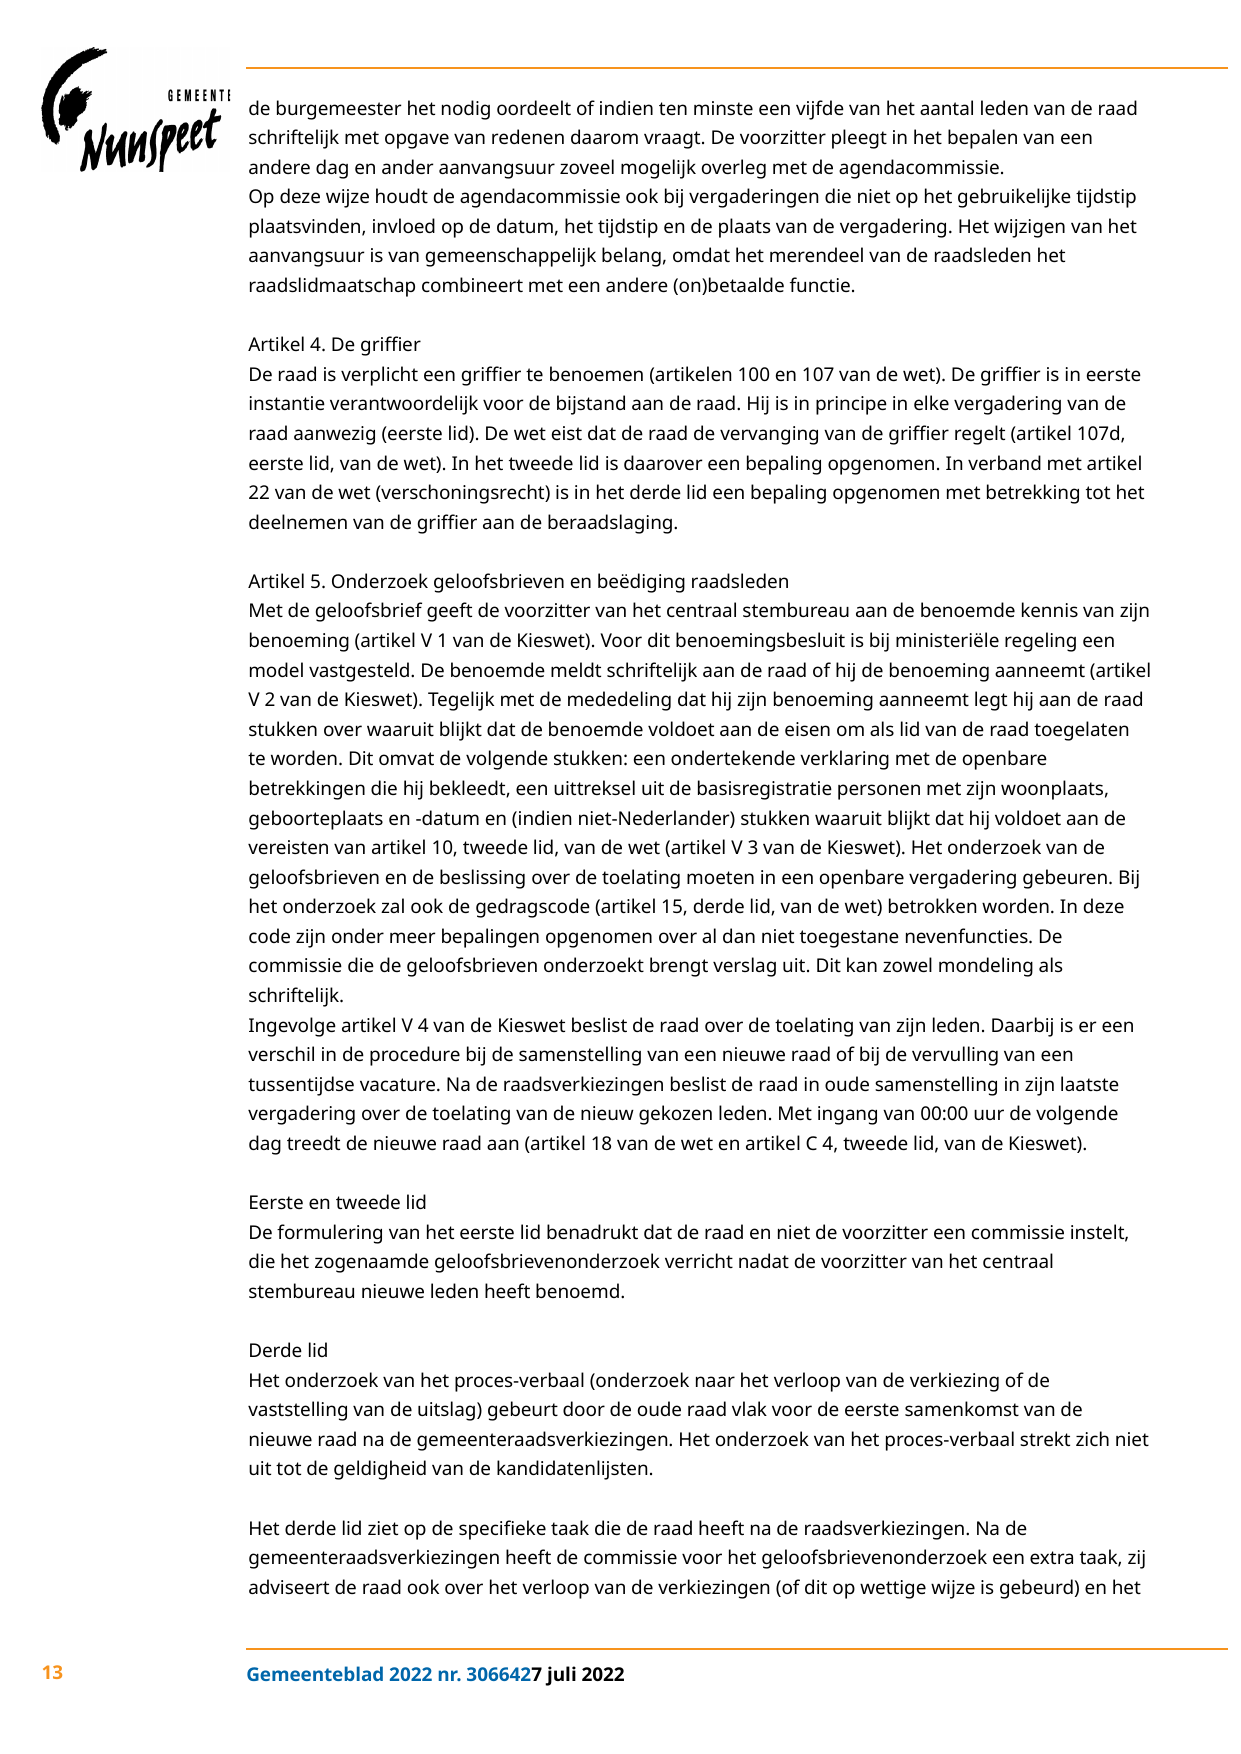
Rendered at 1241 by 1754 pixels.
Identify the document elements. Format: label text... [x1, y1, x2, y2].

text De formulering van het eerste lid benadrukt dat de raad en niet de voorzitter een commissie instelt, die het zogenaamde geloofsbrievenonderzoek verricht nadat de voorzitter van het centraal stembureau nieuwe leden heeft benoemd. [248, 1219, 1152, 1304]
text Ingevolge artikel V 4 van de Kieswet beslist de raad over de toelating van zijn leden. Daarbij is er een verschil in de procedure bij de samenstelling van een nieuwe raad of bij de vervulling van een tussentijdse vacature. Na de raadsverkiezingen beslist de raad in oude samenstelling in zijn laatste vergadering over de toelating van de nieuw gekozen leden. Met ingang van 00:00 uur de volgende dag treedt de nieuwe raad aan (artikel 18 van de wet en artikel C 4, tweede lid, van de Kieswet). [248, 1012, 1152, 1156]
text de burgemeester het nodig oordeelt of indien ten minste een vijfde van het aantal leden van de raad schriftelijk met opgave van redenen daarom vraagt. De voorzitter pleegt in het bepalen van een andere dag en ander aanvangsuur zoveel mogelijk overleg met de agendacommissie. [248, 95, 1152, 180]
text De raad is verplicht een griffier te benoemen (artikelen 100 en 107 van de wet). De griffier is in eerste instantie verantwoordelijk voor de bijstand aan de raad. Hij is in principe in elke vergadering van de raad aanwezig (eerste lid). De wet eist dat de raad de vervanging van de griffier regelt (artikel 107d, eerste lid, van de wet). In het tweede lid is daarover een bepaling opgenomen. In verband met artikel 22 van de wet (verschoningsrecht) is in het derde lid een bepaling opgenomen met betrekking tot het deelnemen van de griffier aan de beraadslaging. [248, 361, 1152, 535]
text Op deze wijze houdt de agendacommissie ook bij vergaderingen die niet op het gebruikelijke tijdstip plaatsvinden, invloed op de datum, het tijdstip en de plaats van de vergadering. Het wijzigen van het aanvangsuur is van gemeenschappelijk belang, omdat het merendeel van de raadsleden het raadslidmaatschap combineert met een andere (on)betaalde functie. [248, 183, 1152, 298]
text Artikel 5. Onderzoek geloofsbrieven en beëdiging raadsleden [248, 568, 1152, 594]
text Met de geloofsbrief geeft de voorzitter van het centraal stembureau aan de benoemde kennis van zijn benoeming (artikel V 1 van de Kieswet). Voor dit benoemingsbesluit is bij ministeriële regeling een model vastgesteld. De benoemde meldt schriftelijk aan de raad of hij de benoeming aanneemt (artikel V 2 van de Kieswet). Tegelijk met de mededeling dat hij zijn benoeming aanneemt legt hij aan de raad stukken over waaruit blijkt dat de benoemde voldoet aan de eisen om als lid van de raad toegelaten te worden. Dit omvat de volgende stukken: een ondertekende verklaring met de openbare betrekkingen die hij bekleedt, een uittreksel uit de basisregistratie personen met zijn woonplaats, geboorteplaats en -datum en (indien niet-Nederlander) stukken waaruit blijkt dat hij voldoet aan de vereisten van artikel 10, tweede lid, van de wet (artikel V 3 van de Kieswet). Het onderzoek van de geloofsbrieven en de beslissing over de toelating moeten in een openbare vergadering gebeuren. Bij het onderzoek zal ook de gedragscode (artikel 15, derde lid, van de wet) betrokken worden. In deze code zijn onder meer bepalingen opgenomen over al dan niet toegestane nevenfuncties. De commissie die de geloofsbrieven onderzoekt brengt verslag uit. Dit kan zowel mondeling als schriftelijk. [248, 598, 1152, 1008]
text Derde lid [248, 1337, 1152, 1363]
text Artikel 4. De griffier [248, 331, 1152, 357]
text Eerste en tweede lid [248, 1189, 1152, 1215]
text Het derde lid ziet op de specifieke taak die de raad heeft na de raadsverkiezingen. Na de gemeenteraadsverkiezingen heeft de commissie voor het geloofsbrievenonderzoek een extra taak, zij adviseert de raad ook over het verloop van de verkiezingen (of dit op wettige wijze is gebeurd) en het [248, 1515, 1152, 1600]
picture [41, 47, 231, 172]
text Het onderzoek van het proces-verbaal (onderzoek naar het verloop van de verkiezing of de vaststelling van de uitslag) gebeurt door de oude raad vlak voor de eerste samenkomst van de nieuwe raad na de gemeenteraadsverkiezingen. Het onderzoek van het proces-verbaal strekt zich niet uit tot de geldigheid van de kandidatenlijsten. [248, 1367, 1152, 1481]
